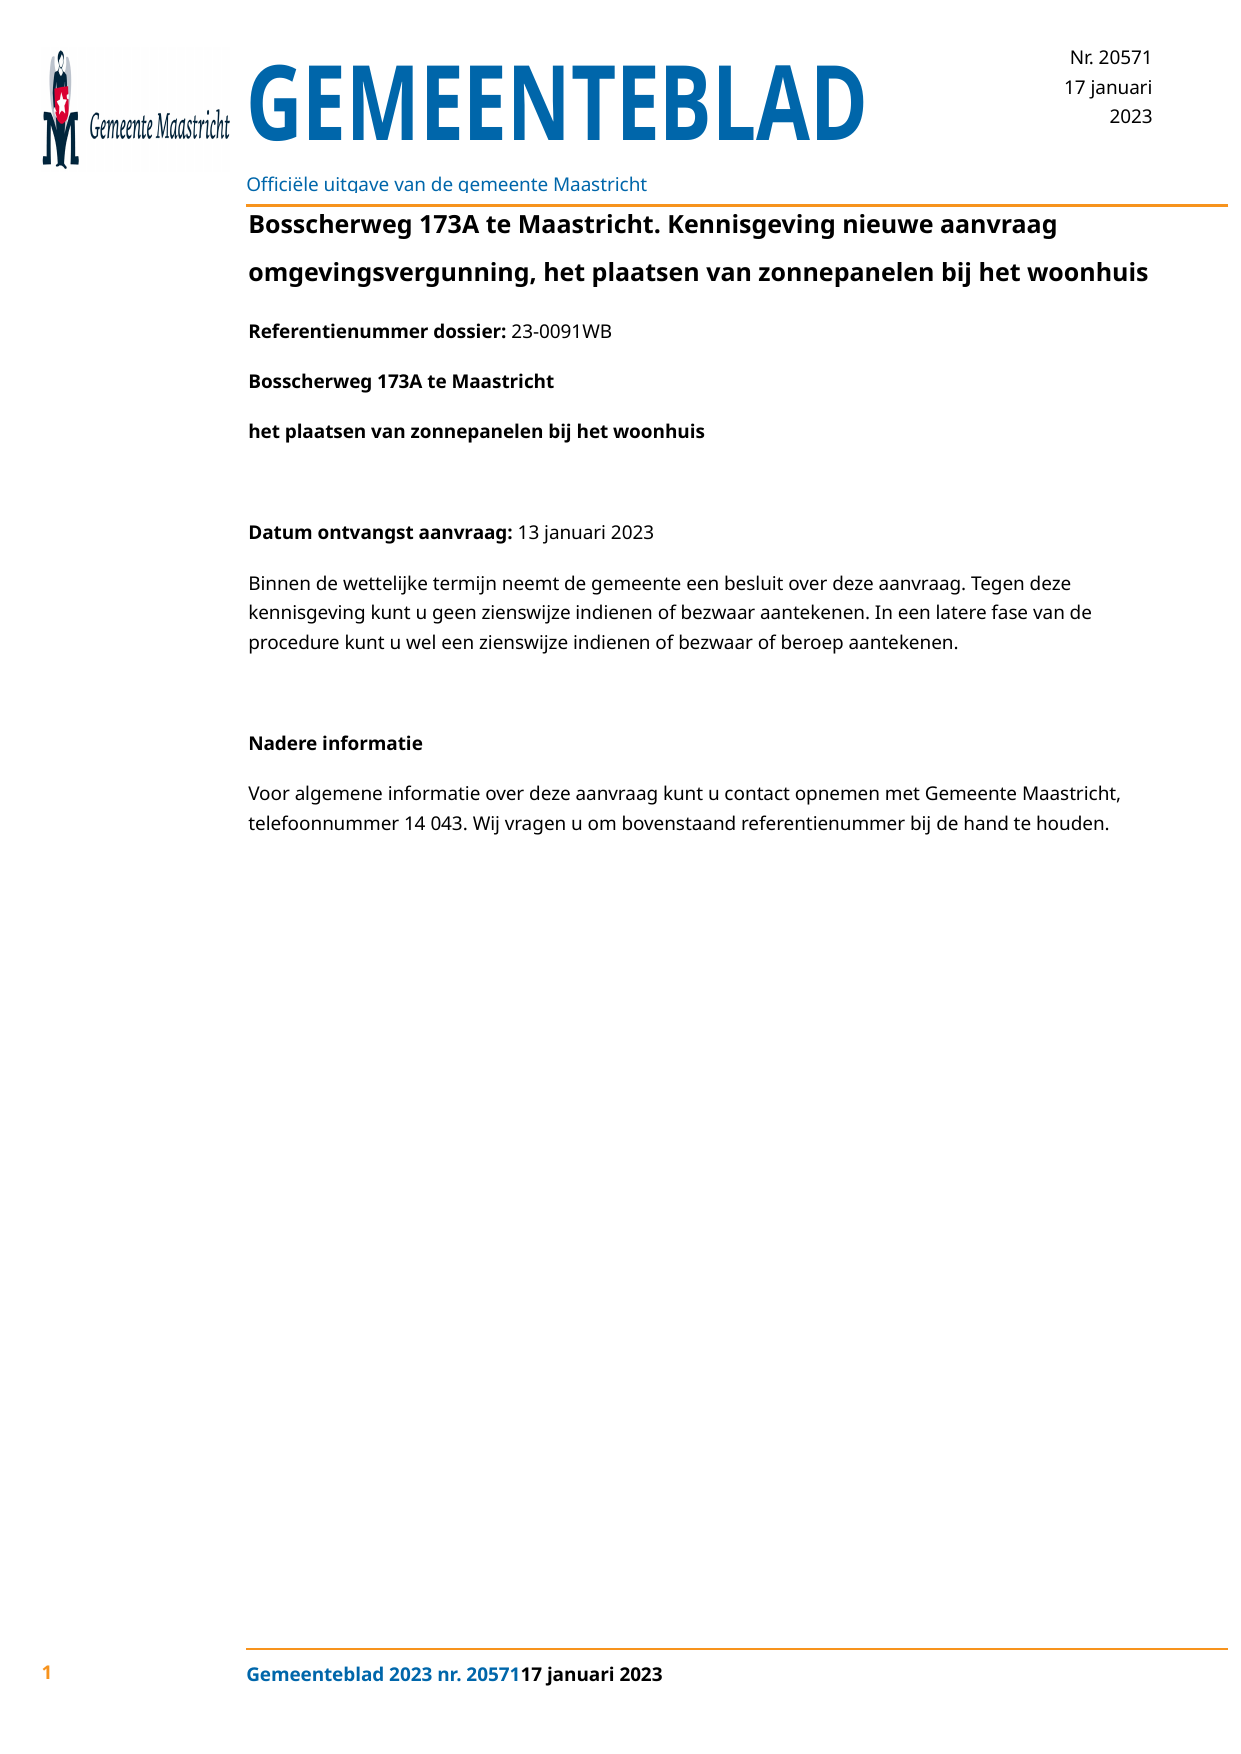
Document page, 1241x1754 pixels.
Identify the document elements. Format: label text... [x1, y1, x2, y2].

text het plaatsen van zonnepanelen bij het woonhuis [248, 419, 1152, 444]
text Referentienummer dossier: 23-0091WB [248, 318, 1152, 344]
text Bosscherweg 173A te Maastricht [248, 368, 1152, 394]
text Binnen de wettelijke termijn neemt de gemeente een besluit over deze aanvraag. Tegen deze kennisgeving kunt u geen zienswijze indienen of bezwaar aantekenen. In een latere fase van de procedure kunt u wel een zienswijze indienen of bezwaar of beroep aantekenen. [248, 570, 1152, 655]
text Nadere informatie [248, 730, 1152, 756]
text Bosscherweg 173A te Maastricht. Kennisgeving nieuwe aanvraag omgevingsvergunning, het plaatsen van zonnepanelen bij het woonhuis [248, 207, 1152, 288]
picture [41, 47, 231, 172]
text Voor algemene informatie over deze aanvraag kunt u contact opnemen met Gemeente Maastricht, telefoonnummer 14 043. Wij vragen u om bovenstaand referentienummer bij de hand te houden. [248, 780, 1152, 836]
text Datum ontvangst aanvraag: 13 januari 2023 [248, 519, 1152, 545]
